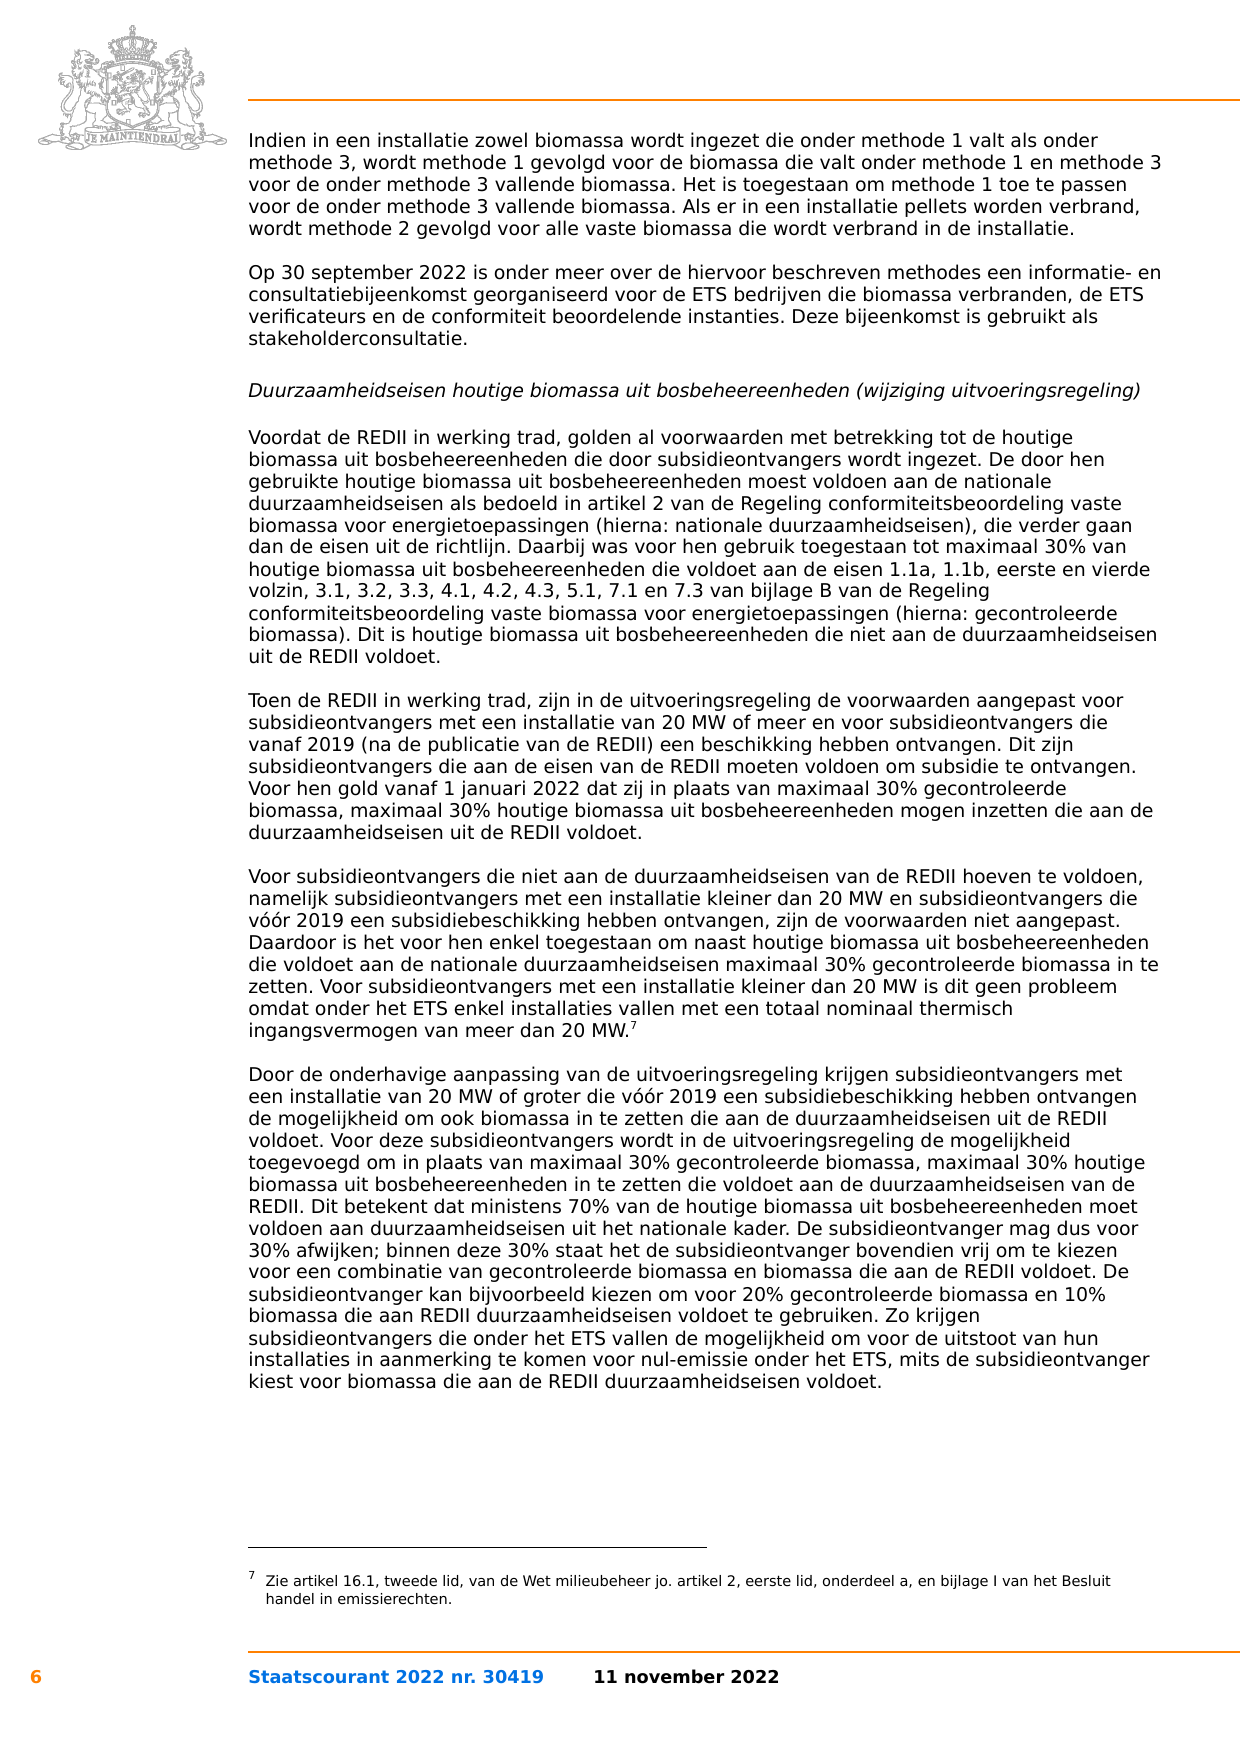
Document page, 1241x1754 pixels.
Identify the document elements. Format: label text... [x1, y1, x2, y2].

picture [38, 25, 227, 150]
text Toen de REDII in werking trad, zijn in de uitvoeringsregeling de voorwaarden aangepast voor subsidieontvangers met een installatie van 20 MW of meer en voor subsidieontvangers die vanaf 2019 (na de publicatie van de REDII) een beschikking hebben ontvangen. Dit zijn subsidieontvangers die aan de eisen van de REDII moeten voldoen om subsidie te ontvangen. Voor hen gold vanaf 1 januari 2022 dat zij in plaats van maximaal 30% gecontroleerde biomassa, maximaal 30% houtige biomassa uit bosbeheereenheden mogen inzetten die aan de duurzaamheidseisen uit de REDII voldoet. [248, 690, 1163, 844]
subtitle Duurzaamheidseisen houtige biomassa uit bosbeheereenheden (wijziging uitvoeringsregeling) [248, 379, 1163, 402]
text Zie artikel 16.1, tweede lid, van de Wet milieubeheer jo. artikel 2, eerste lid, onderdeel a, en bijlage I van het Besluit handel in emissierechten. [248, 1569, 1163, 1608]
text Op 30 september 2022 is onder meer over de hiervoor beschreven methodes een informatie- en consultatiebijeenkomst georganiseerd voor de ETS bedrijven die biomassa verbranden, de ETS verificateurs en de conformiteit beoordelende instanties. Deze bijeenkomst is gebruikt als stakeholderconsultatie. [248, 262, 1163, 349]
text Voordat de REDII in werking trad, golden al voorwaarden met betrekking tot de houtige biomassa uit bosbeheereenheden die door subsidieontvangers wordt ingezet. De door hen gebruikte houtige biomassa uit bosbeheereenheden moest voldoen aan de nationale duurzaamheidseisen als bedoeld in artikel 2 van de Regeling conformiteitsbeoordeling vaste biomassa voor energietoepassingen (hierna: nationale duurzaamheidseisen), die verder gaan dan de eisen uit de richtlijn. Daarbij was voor hen gebruik toegestaan tot maximaal 30% van houtige biomassa uit bosbeheereenheden die voldoet aan de eisen 1.1a, 1.1b, eerste en vierde volzin, 3.1, 3.2, 3.3, 4.1, 4.2, 4.3, 5.1, 7.1 en 7.3 van bijlage B van de Regeling conformiteitsbeoordeling vaste biomassa voor energietoepassingen (hierna: gecontroleerde biomassa). Dit is houtige biomassa uit bosbeheereenheden die niet aan de duurzaamheidseisen uit de REDII voldoet. [248, 427, 1163, 668]
text Door de onderhavige aanpassing van de uitvoeringsregeling krijgen subsidieontvangers met een installatie van 20 MW of groter die vóór 2019 een subsidiebeschikking hebben ontvangen de mogelijkheid om ook biomassa in te zetten die aan de duurzaamheidseisen uit de REDII voldoet. Voor deze subsidieontvangers wordt in de uitvoeringsregeling de mogelijkheid toegevoegd om in plaats van maximaal 30% gecontroleerde biomassa, maximaal 30% houtige biomassa uit bosbeheereenheden in te zetten die voldoet aan de duurzaamheidseisen van de REDII. Dit betekent dat ministens 70% van de houtige biomassa uit bosbeheereenheden moet voldoen aan duurzaamheidseisen uit het nationale kader. De subsidieontvanger mag dus voor 30% afwijken; binnen deze 30% staat het de subsidieontvanger bovendien vrij om te kiezen voor een combinatie van gecontroleerde biomassa en biomassa die aan de REDII voldoet. De subsidieontvanger kan bijvoorbeeld kiezen om voor 20% gecontroleerde biomassa en 10% biomassa die aan REDII duurzaamheidseisen voldoet te gebruiken. Zo krijgen subsidieontvangers die onder het ETS vallen de mogelijkheid om voor de uitstoot van hun installaties in aanmerking te komen voor nul-emissie onder het ETS, mits de subsidieontvanger kiest voor biomassa die aan de REDII duurzaamheidseisen voldoet. [248, 1064, 1163, 1393]
text Indien in een installatie zowel biomassa wordt ingezet die onder methode 1 valt als onder methode 3, wordt methode 1 gevolgd voor de biomassa die valt onder methode 1 en methode 3 voor de onder methode 3 vallende biomassa. Het is toegestaan om methode 1 toe te passen voor de onder methode 3 vallende biomassa. Als er in een installatie pellets worden verbrand, wordt methode 2 gevolgd voor alle vaste biomassa die wordt verbrand in de installatie. [248, 130, 1163, 240]
text Voor subsidieontvangers die niet aan de duurzaamheidseisen van de REDII hoeven te voldoen, namelijk subsidieontvangers met een installatie kleiner dan 20 MW en subsidieontvangers die vóór 2019 een subsidiebeschikking hebben ontvangen, zijn de voorwaarden niet aangepast. Daardoor is het voor hen enkel toegestaan om naast houtige biomassa uit bosbeheereenheden die voldoet aan de nationale duurzaamheidseisen maximaal 30% gecontroleerde biomassa in te zetten. Voor subsidieontvangers met een installatie kleiner dan 20 MW is dit geen probleem omdat onder het ETS enkel installaties vallen met een totaal nominaal thermisch ingangsvermogen van meer dan 20 MW. [248, 866, 1163, 1042]
